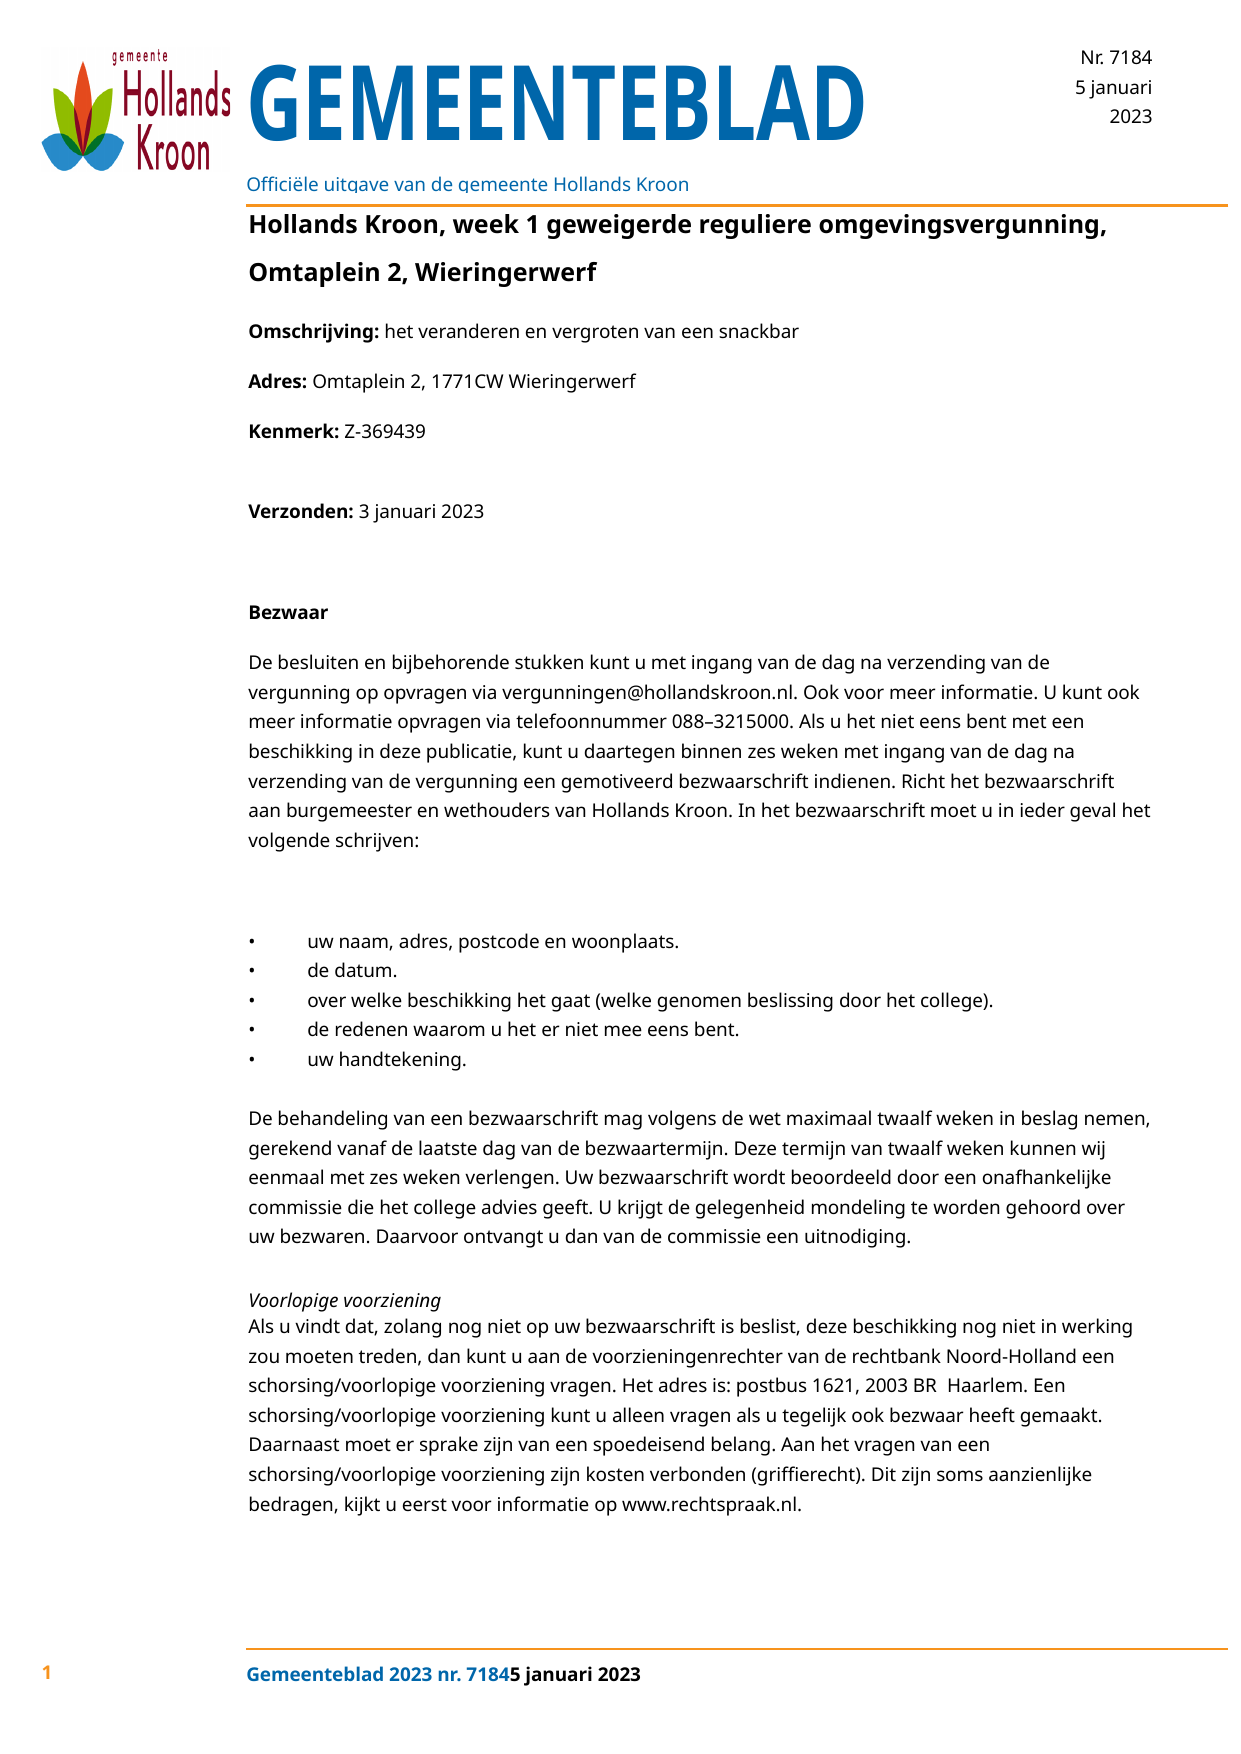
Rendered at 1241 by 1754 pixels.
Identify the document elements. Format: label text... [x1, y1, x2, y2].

list over welke beschikking het gaat (welke genomen beslissing door het college). [248, 987, 1152, 1013]
text Bezwaar [248, 599, 1152, 625]
text De behandeling van een bezwaarschrift mag volgens de wet maximaal twaalf weken in beslag nemen, gerekend vanaf de laatste dag van de bezwaartermijn. Deze termijn van twaalf weken kunnen wij eenmaal met zes weken verlengen. Uw bezwaarschrift wordt beoordeeld door een onafhankelijke commissie die het college advies geeft. U krijgt de gelegenheid mondeling te worden gehoord over uw bezwaren. Daarvoor ontvangt u dan van de commissie een uitnodiging. [248, 1105, 1152, 1249]
text Voorlopige voorziening [248, 1288, 1152, 1313]
text Verzonden: 3 januari 2023 [248, 498, 1152, 524]
text Kenmerk: Z-369439 [248, 419, 1152, 444]
text De besluiten en bijbehorende stukken kunt u met ingang van de dag na verzending van de vergunning op opvragen via vergunningen@hollandskroon.nl. Ook voor meer informatie. U kunt ook meer informatie opvragen via telefoonnummer 088–3215000. Als u het niet eens bent met een beschikking in deze publicatie, kunt u daartegen binnen zes weken met ingang van de dag na verzending van de vergunning een gemotiveerd bezwaarschrift indienen. Richt het bezwaarschrift aan burgemeester en wethouders van Hollands Kroon. In het bezwaarschrift moet u in ieder geval het volgende schrijven: [248, 649, 1152, 853]
text Hollands Kroon, week 1 geweigerde reguliere omgevingsvergunning, Omtaplein 2, Wieringerwerf [248, 207, 1152, 288]
text Als u vindt dat, zolang nog niet op uw bezwaarschrift is beslist, deze beschikking nog niet in werking zou moeten treden, dan kunt u aan de voorzieningenrechter van de rechtbank Noord-Holland een schorsing/voorlopige voorziening vragen. Het adres is: postbus 1621, 2003 BR Haarlem. Een schorsing/voorlopige voorziening kunt u alleen vragen als u tegelijk ook bezwaar heeft gemaakt. Daarnaast moet er sprake zijn van een spoedeisend belang. Aan het vragen van een schorsing/voorlopige voorziening zijn kosten verbonden (griffierecht). Dit zijn soms aanzienlijke bedragen, kijkt u eerst voor informatie op www.rechtspraak.nl. [248, 1313, 1152, 1517]
text Omschrijving: het verandere­n en vergroten van een snackbar [248, 318, 1152, 344]
list uw handtekening. [248, 1046, 1152, 1072]
list de redenen waarom u het er niet mee eens bent. [248, 1017, 1152, 1042]
table_header [248, 469, 700, 495]
list uw naam, adres, postcode en woonplaats. [248, 928, 1152, 953]
list de datum. [248, 957, 1152, 983]
table_header [700, 469, 1152, 495]
picture [41, 47, 231, 172]
text Adres: Omtaplein 2, 1771CW Wieringerwerf [248, 368, 1152, 394]
